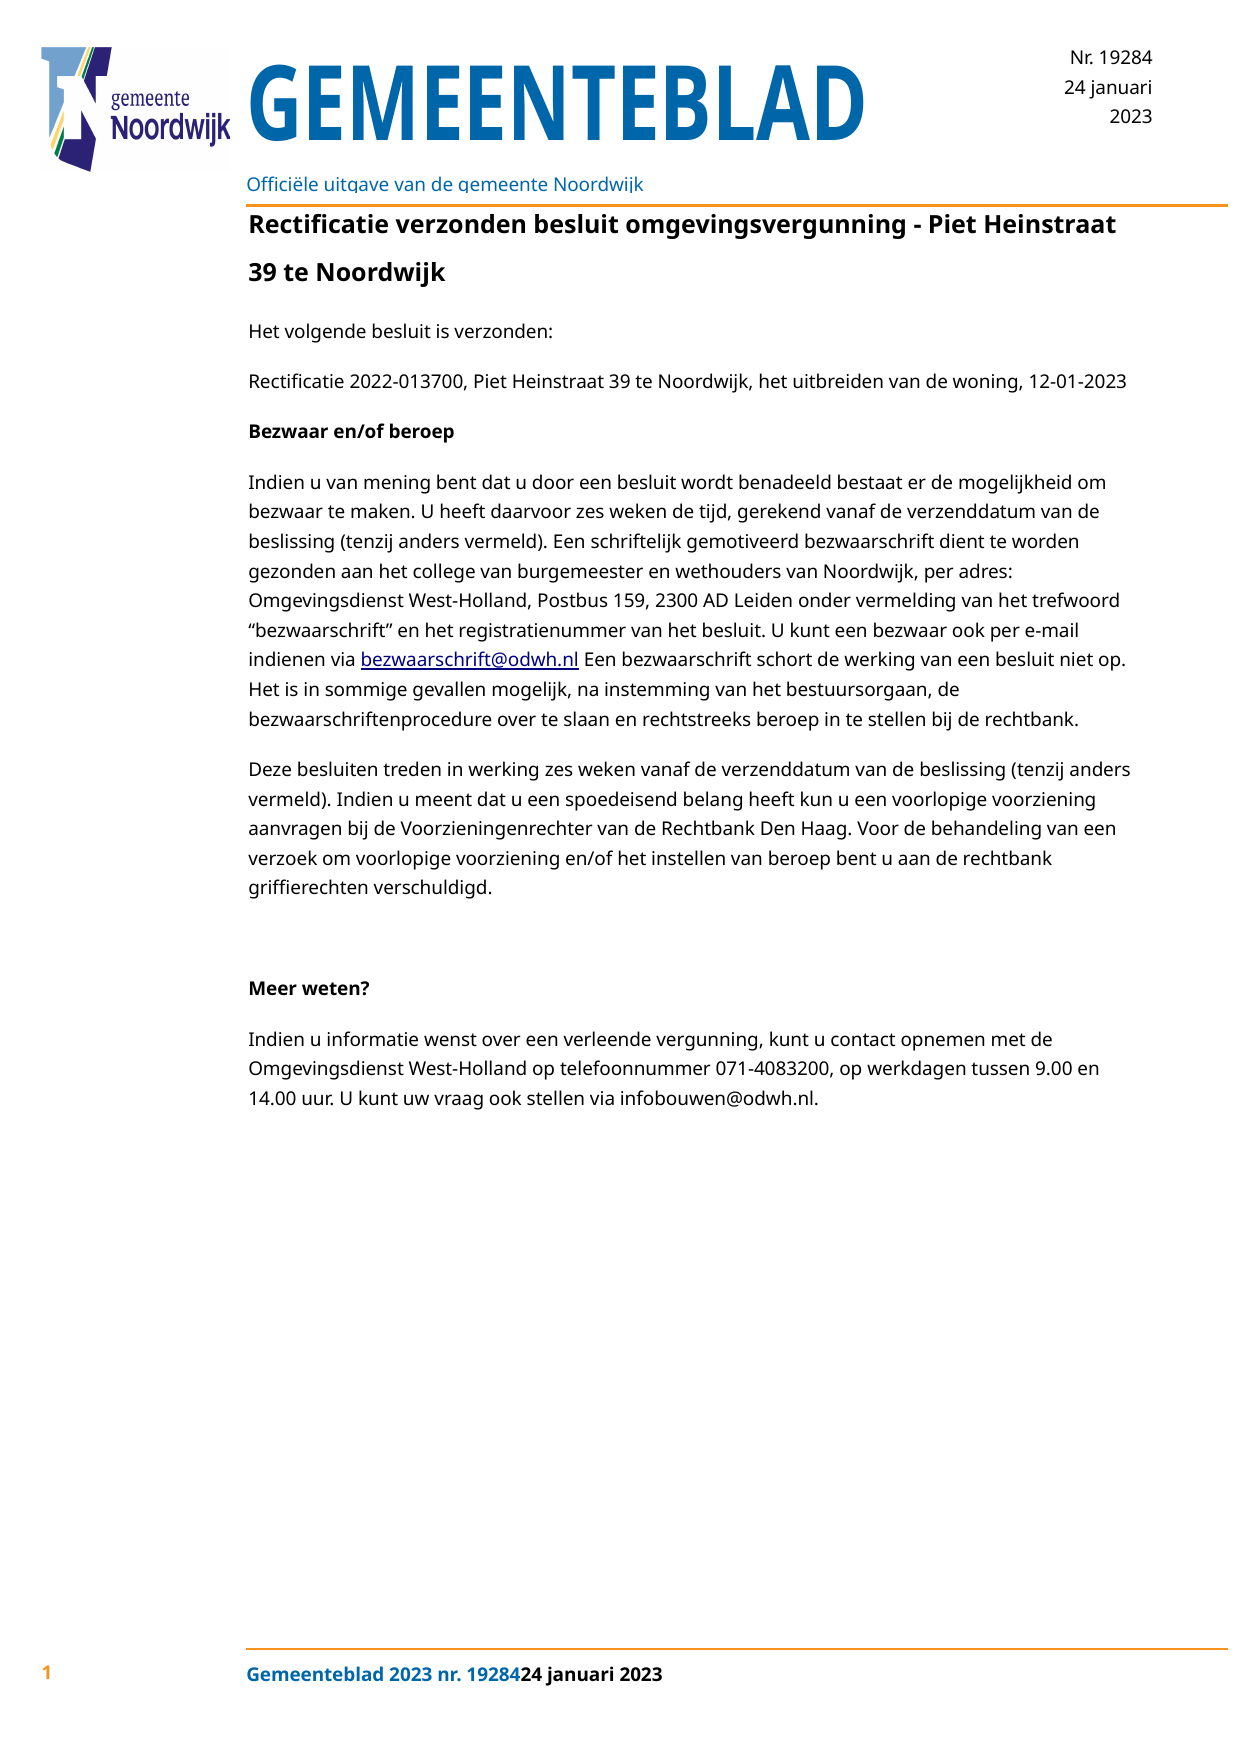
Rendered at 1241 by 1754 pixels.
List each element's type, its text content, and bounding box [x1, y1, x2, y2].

text Rectificatie verzonden besluit omgevingsvergunning - Piet Heinstraat 39 te Noordwijk [248, 207, 1152, 288]
text Het volgende besluit is verzonden: [248, 318, 1152, 344]
text Indien u informatie wenst over een verleende vergunning, kunt u contact opnemen met de Omgevingsdienst West-Holland op telefoonnummer 071-4083200, op werkdagen tussen 9.00 en 14.00 uur. U kunt uw vraag ook stellen via infobouwen@odwh.nl. [248, 1026, 1152, 1111]
text Deze besluiten treden in werking zes weken vanaf de verzenddatum van de beslissing (tenzij anders vermeld). Indien u meent dat u een spoedeisend belang heeft kun u een voorlopige voorziening aanvragen bij de Voorzieningenrechter van de Rechtbank Den Haag. Voor de behandeling van een verzoek om voorlopige voorziening en/of het instellen van beroep bent u aan de rechtbank griffierechten verschuldigd. [248, 756, 1152, 900]
text Indien u van mening bent dat u door een besluit wordt benadeeld bestaat er de mogelijkheid om bezwaar te maken. U heeft daarvoor zes weken de tijd, gerekend vanaf de verzenddatum van de beslissing (tenzij anders vermeld). Een schriftelijk gemotiveerd bezwaarschrift dient te worden gezonden aan het college van burgemeester en wethouders van Noordwijk, per adres: Omgevingsdienst West-Holland, Postbus 159, 2300 AD Leiden onder vermelding van het trefwoord “bezwaarschrift” en het registratienummer van het besluit. U kunt een bezwaar ook per e-mail indienen via bezwaarschrift@odwh.nl Een bezwaarschrift schort de werking van een besluit niet op. Het is in sommige gevallen mogelijk, na instemming van het bestuursorgaan, de bezwaarschriftenprocedure over te slaan en rechtstreeks beroep in te stellen bij de rechtbank. [248, 469, 1152, 732]
picture [41, 47, 231, 172]
text Rectificatie 2022-013700, Piet Heinstraat 39 te Noordwijk, het uitbreiden van de woning, 12-01-2023 [248, 368, 1152, 394]
text Bezwaar en/of beroep [248, 419, 1152, 444]
text Meer weten? [248, 975, 1152, 1001]
